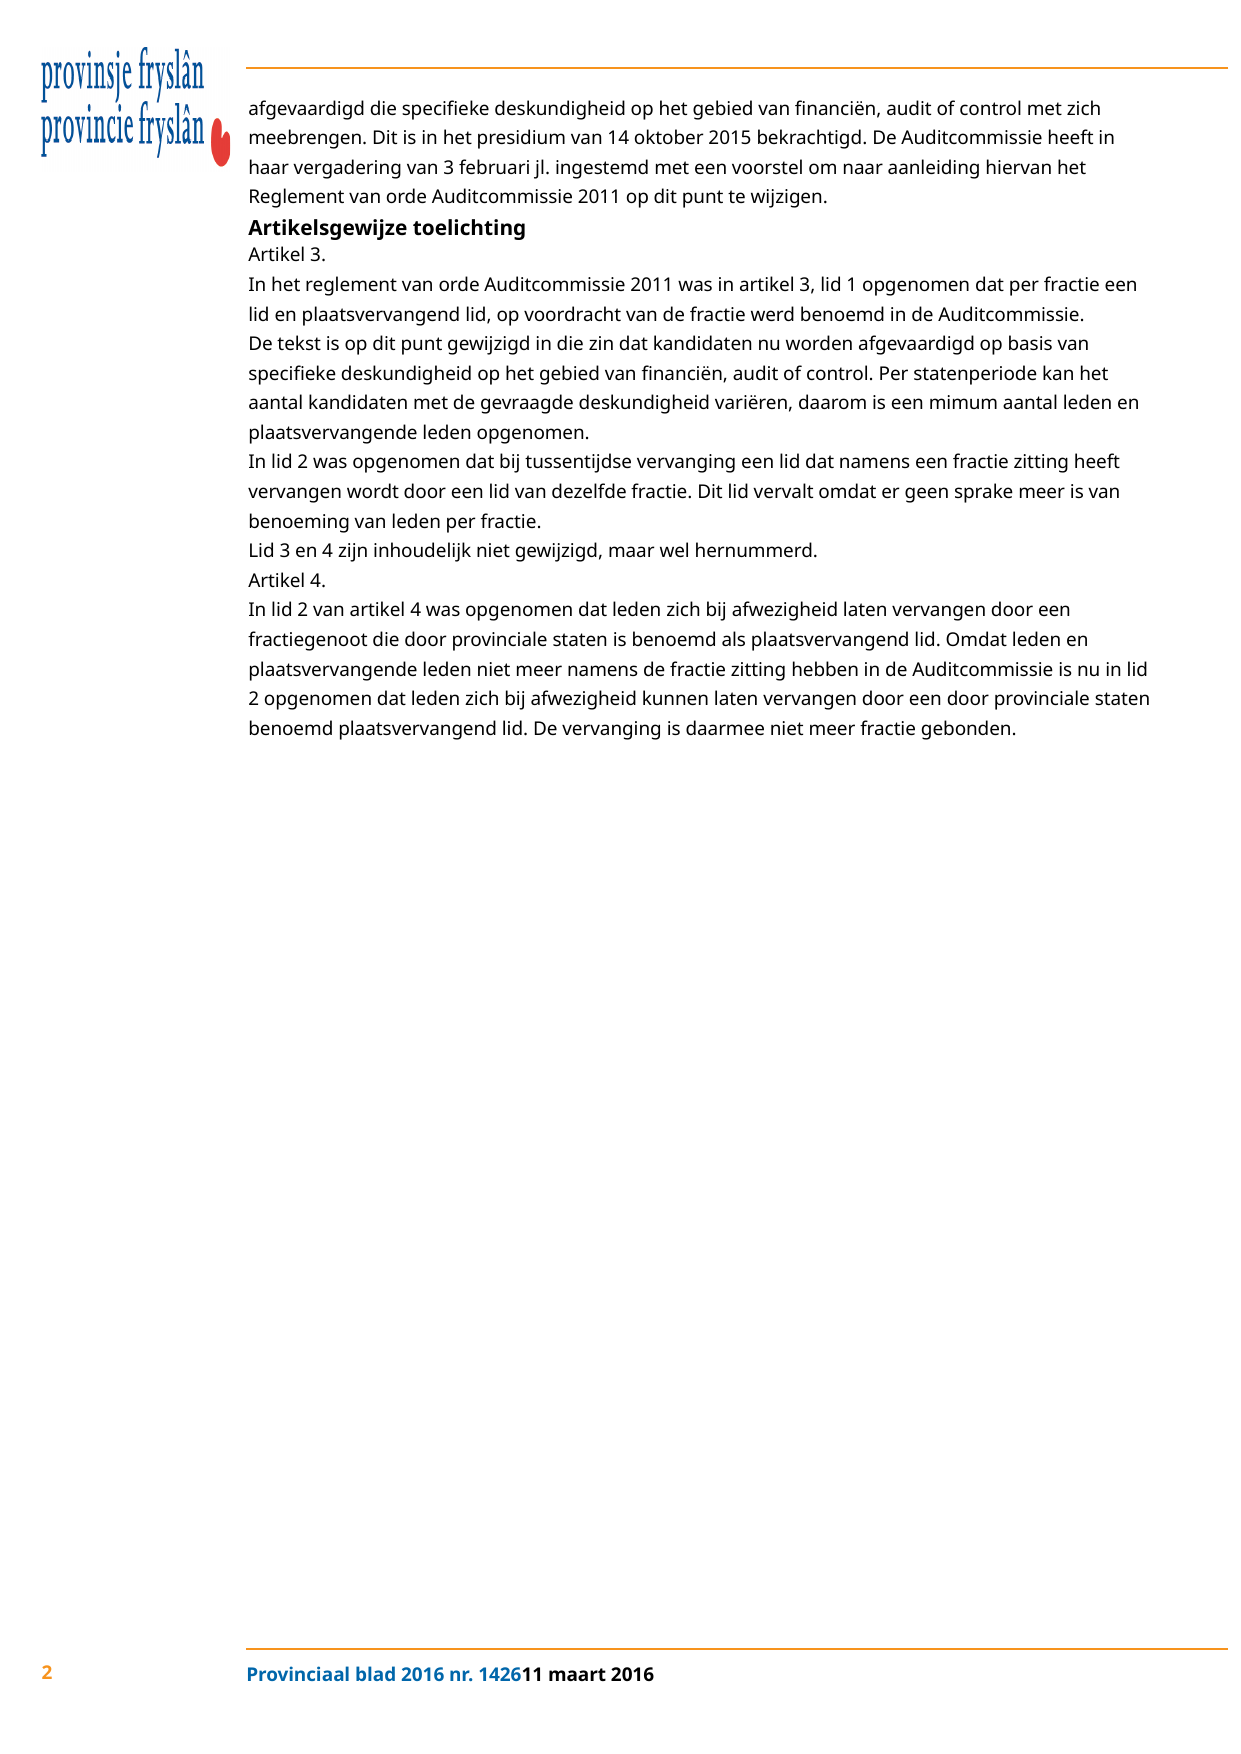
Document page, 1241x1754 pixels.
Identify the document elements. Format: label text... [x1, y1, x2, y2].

text Artikel 4. [248, 567, 1152, 593]
text Artikel 3. [248, 242, 1152, 267]
text afgevaardigd die specifieke deskundigheid op het gebied van financiën, audit of control met zich meebrengen. Dit is in het presidium van 14 oktober 2015 bekrachtigd. De Auditcommissie heeft in haar vergadering van 3 februari jl. ingestemd met een voorstel om naar aanleiding hiervan het Reglement van orde Auditcommissie 2011 op dit punt te wijzigen. [248, 95, 1152, 209]
picture [41, 47, 231, 172]
text Artikelsgewijze toelichting [248, 213, 1152, 242]
text In het reglement van orde Auditcommissie 2011 was in artikel 3, lid 1 opgenomen dat per fractie een lid en plaatsvervangend lid, op voordracht van de fractie werd benoemd in de Auditcommissie. [248, 271, 1152, 326]
text In lid 2 van artikel 4 was opgenomen dat leden zich bij afwezigheid laten vervangen door een fractiegenoot die door provinciale staten is benoemd als plaatsvervangend lid. Omdat leden en plaatsvervangende leden niet meer namens de fractie zitting hebben in de Auditcommissie is nu in lid 2 opgenomen dat leden zich bij afwezigheid kunnen laten vervangen door een door provinciale staten benoemd plaatsvervangend lid. De vervanging is daarmee niet meer fractie gebonden. [248, 597, 1152, 741]
text In lid 2 was opgenomen dat bij tussentijdse vervanging een lid dat namens een fractie zitting heeft vervangen wordt door een lid van dezelfde fractie. Dit lid vervalt omdat er geen sprake meer is van benoeming van leden per fractie. [248, 449, 1152, 533]
text Lid 3 en 4 zijn inhoudelijk niet gewijzigd, maar wel hernummerd. [248, 537, 1152, 563]
text De tekst is op dit punt gewijzigd in die zin dat kandidaten nu worden afgevaardigd op basis van specifieke deskundigheid op het gebied van financiën, audit of control. Per statenperiode kan het aantal kandidaten met de gevraagde deskundigheid variëren, daarom is een mimum aantal leden en plaatsvervangende leden opgenomen. [248, 330, 1152, 445]
